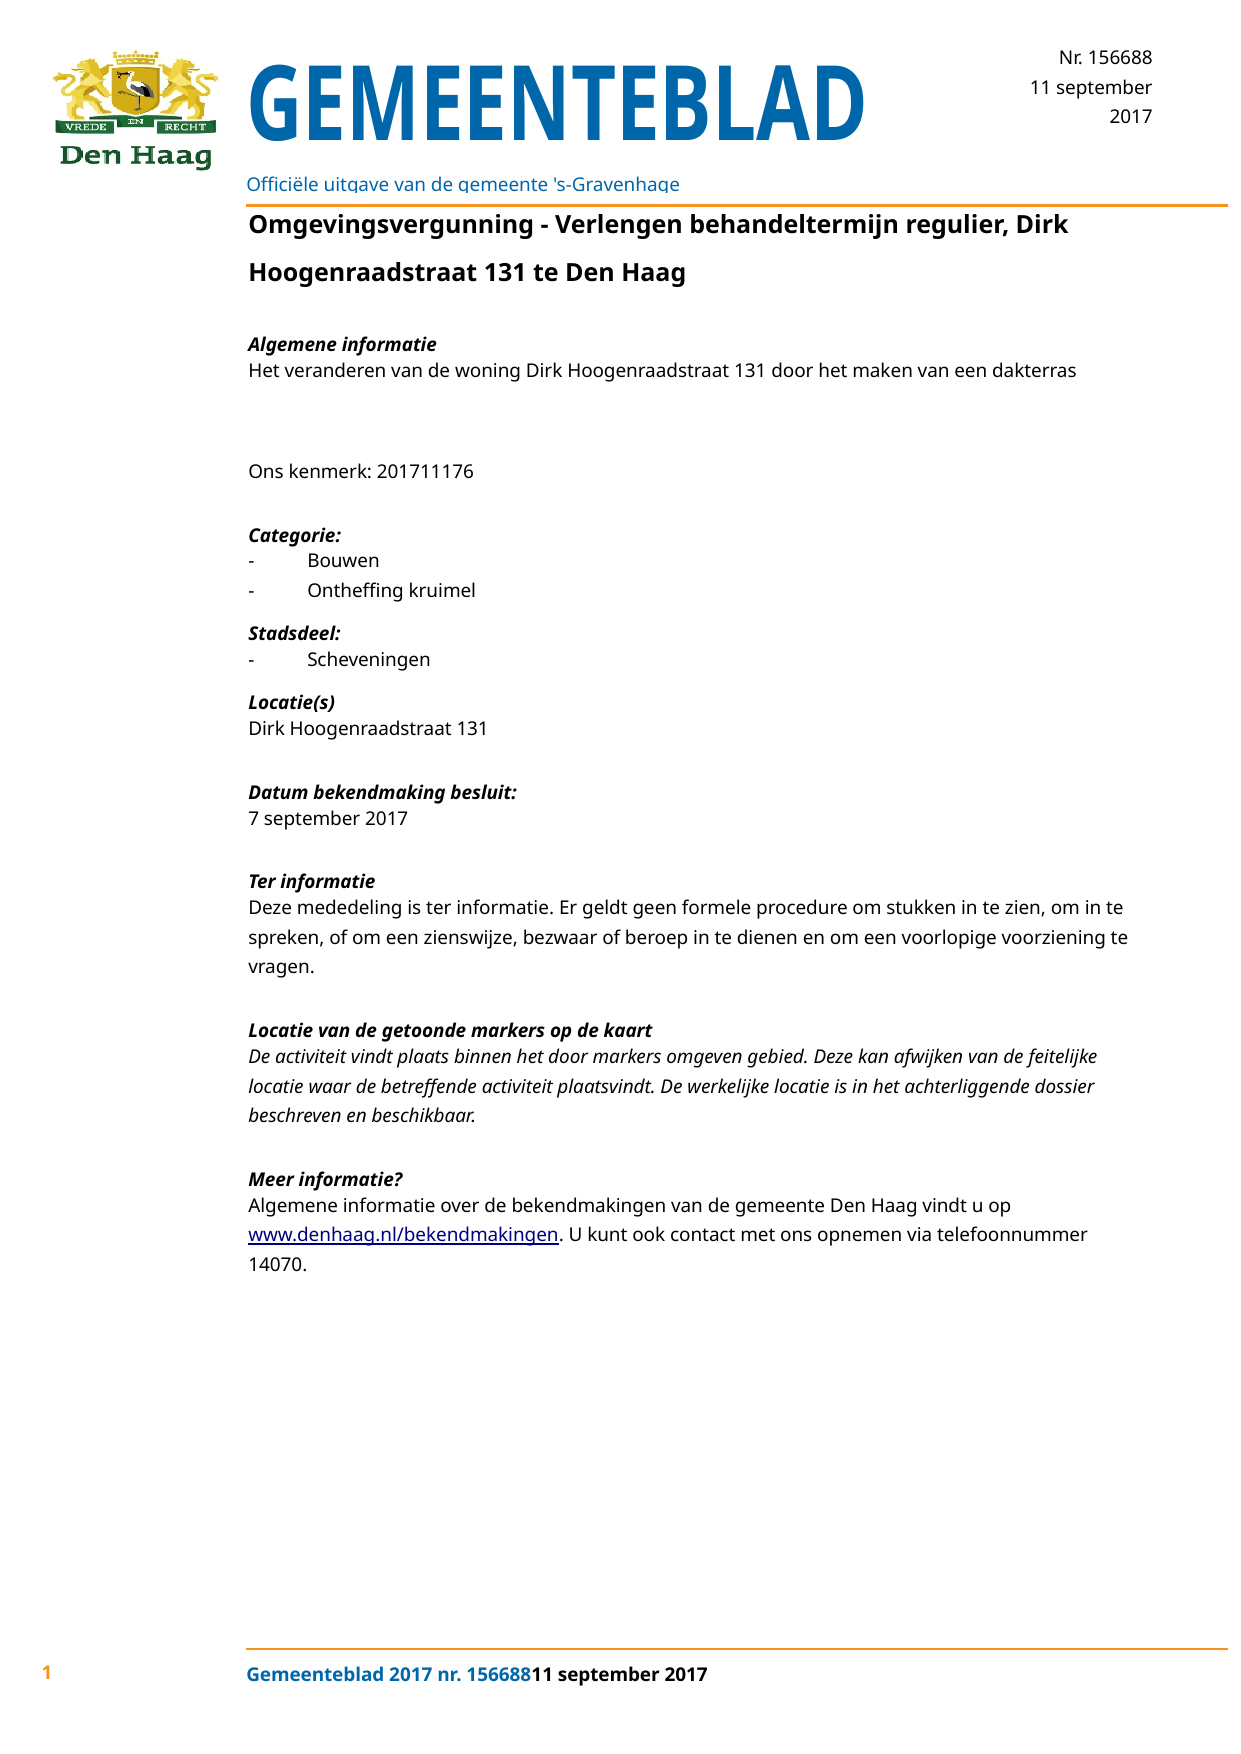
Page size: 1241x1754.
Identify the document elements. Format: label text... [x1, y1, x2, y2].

text Locatie van de getoonde markers op de kaart [248, 1017, 1152, 1043]
text De activiteit vindt plaats binnen het door markers omgeven gebied. Deze kan afwijken van de feitelijke locatie waar de betreffende activiteit plaatsvindt. De werkelijke locatie is in het achterliggende dossier beschreven en beschikbaar. [248, 1043, 1152, 1128]
text Algemene informatie [248, 331, 1152, 357]
list Scheveningen [248, 646, 1152, 672]
text Deze mededeling is ter informatie. Er geldt geen formele procedure om stukken in te zien, om in te spreken, of om een zienswijze, bezwaar of beroep in te dienen en om een voorlopige voorziening te vragen. [248, 894, 1152, 979]
text Ter informatie [248, 869, 1152, 894]
text Categorie: [248, 522, 1152, 548]
list Bouwen [248, 548, 1152, 573]
text Stadsdeel: [248, 620, 1152, 646]
text Ons kenmerk: 201711176 [248, 458, 1152, 484]
text Het veranderen van de woning Dirk Hoogenraadstraat 131 door het maken van een dakterras [248, 357, 1152, 383]
picture [41, 47, 231, 172]
list Ontheffing kruimel [248, 577, 1152, 603]
text Datum bekendmaking besluit: [248, 779, 1152, 805]
text 7 september 2017 [248, 805, 1152, 830]
text Locatie(s) [248, 689, 1152, 715]
text Dirk Hoogenraadstraat 131 [248, 715, 1152, 741]
text Meer informatie? [248, 1166, 1152, 1192]
text Omgevingsvergunning - Verlengen behandeltermijn regulier, Dirk Hoogenraadstraat 131 te Den Haag [248, 207, 1152, 288]
text Algemene informatie over de bekendmakingen van de gemeente Den Haag vindt u op www.denhaag.nl/bekendmakingen. U kunt ook contact met ons opnemen via telefoonnummer 14070. [248, 1192, 1152, 1277]
